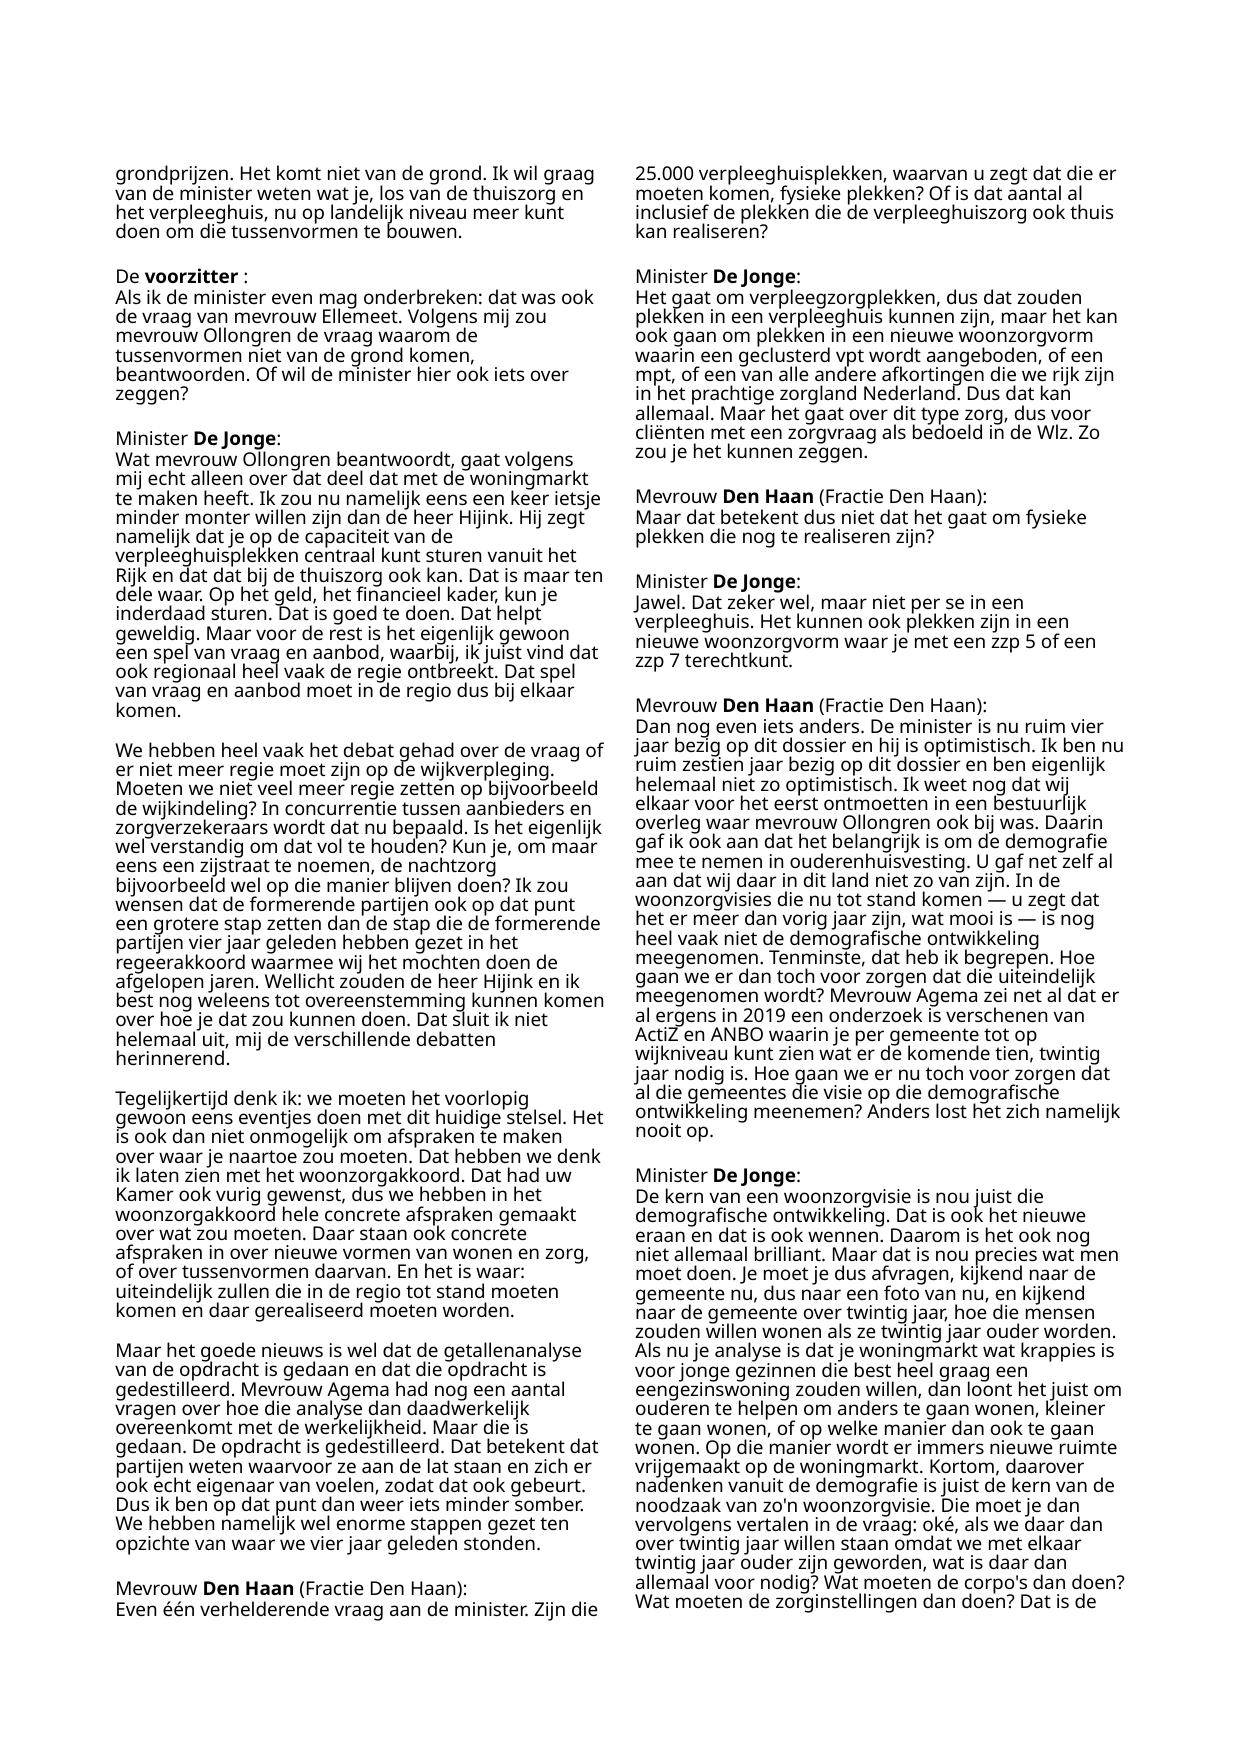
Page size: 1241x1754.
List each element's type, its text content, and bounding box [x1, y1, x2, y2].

text 25.000 verpleeghuisplekken, waarvan u zegt dat die er moeten komen, fysieke plekken? Of is dat aantal al inclusief de plekken die de verpleeghuiszorg ook thuis kan realiseren? [635, 165, 1125, 242]
text Minister De Jonge: [635, 568, 1125, 594]
text Maar het goede nieuws is wel dat de getallenanalyse van de opdracht is gedaan en dat die opdracht is gedestilleerd. Mevrouw Agema had nog een aantal vragen over hoe die analyse dan daadwerkelijk overeenkomt met de werkelijkheid. Maar die is gedaan. De opdracht is gedestilleerd. Dat betekent dat partijen weten waarvoor ze aan de lat staan en zich er ook echt eigenaar van voelen, zodat dat ook gebeurt. Dus ik ben op dat punt dan weer iets minder somber. We hebben namelijk wel enorme stappen gezet ten opzichte van waar we vier jaar geleden stonden. [115, 1342, 605, 1554]
text Mevrouw Den Haan (Fractie Den Haan): [115, 1575, 605, 1601]
text Jawel. Dat zeker wel, maar niet per se in een verpleeghuis. Het kunnen ook plekken zijn in een nieuwe woonzorgvorm waar je met een zzp 5 of een zzp 7 terechtkunt. [635, 594, 1125, 671]
text We hebben heel vaak het debat gehad over de vraag of er niet meer regie moet zijn op de wijkverpleging. Moeten we niet veel meer regie zetten op bijvoorbeeld de wijkindeling? In concurrentie tussen aanbieders en zorgverzekeraars wordt dat nu bepaald. Is het eigenlijk wel verstandig om dat vol te houden? Kun je, om maar eens een zijstraat te noemen, de nachtzorg bijvoorbeeld wel op die manier blijven doen? Ik zou wensen dat de formerende partijen ook op dat punt een grotere stap zetten dan de stap die de formerende partijen vier jaar geleden hebben gezet in het regeerakkoord waarmee wij het mochten doen de afgelopen jaren. Wellicht zouden de heer Hijink en ik best nog weleens tot overeenstemming kunnen komen over hoe je dat zou kunnen doen. Dat sluit ik niet helemaal uit, mij de verschillende debatten herinnerend. [115, 742, 605, 1069]
text Het gaat om verpleegzorgplekken, dus dat zouden plekken in een verpleeghuis kunnen zijn, maar het kan ook gaan om plekken in een nieuwe woonzorgvorm waarin een geclusterd vpt wordt aangeboden, of een mpt, of een van alle andere afkortingen die we rijk zijn in het prachtige zorgland Nederland. Dus dat kan allemaal. Maar het gaat over dit type zorg, dus voor cliënten met een zorgvraag als bedoeld in de Wlz. Zo zou je het kunnen zeggen. [635, 289, 1125, 462]
text Als ik de minister even mag onderbreken: dat was ook de vraag van mevrouw Ellemeet. Volgens mij zou mevrouw Ollongren de vraag waarom de tussenvormen niet van de grond komen, beantwoorden. Of wil de minister hier ook iets over zeggen? [115, 289, 605, 404]
text Wat mevrouw Ollongren beantwoordt, gaat volgens mij echt alleen over dat deel dat met de woningmarkt te maken heeft. Ik zou nu namelijk eens een keer ietsje minder monter willen zijn dan de heer Hijink. Hij zegt namelijk dat je op de capaciteit van de verpleeghuisplekken centraal kunt sturen vanuit het Rijk en dat dat bij de thuiszorg ook kan. Dat is maar ten dele waar. Op het geld, het financieel kader, kun je inderdaad sturen. Dat is goed te doen. Dat helpt geweldig. Maar voor de rest is het eigenlijk gewoon een spel van vraag en aanbod, waarbij, ik juist vind dat ook regionaal heel vaak de regie ontbreekt. Dat spel van vraag en aanbod moet in de regio dus bij elkaar komen. [115, 451, 605, 721]
text De kern van een woonzorgvisie is nou juist die demografische ontwikkeling. Dat is ook het nieuwe eraan en dat is ook wennen. Daarom is het ook nog niet allemaal brilliant. Maar dat is nou precies wat men moet doen. Je moet je dus afvragen, kijkend naar de gemeente nu, dus naar een foto van nu, en kijkend naar de gemeente over twintig jaar, hoe die mensen zouden willen wonen als ze twintig jaar ouder worden. Als nu je analyse is dat je woningmarkt wat krappies is voor jonge gezinnen die best heel graag een eengezinswoning zouden willen, dan loont het juist om ouderen te helpen om anders te gaan wonen, kleiner te gaan wonen, of op welke manier dan ook te gaan wonen. Op die manier wordt er immers nieuwe ruimte vrijgemaakt op de woningmarkt. Kortom, daarover nadenken vanuit de demografie is juist de kern van de noodzaak van zo'n woonzorgvisie. Die moet je dan vervolgens vertalen in de vraag: oké, als we daar dan over twintig jaar willen staan omdat we met elkaar twintig jaar ouder zijn geworden, wat is daar dan allemaal voor nodig? Wat moeten de corpo's dan doen? Wat moeten de zorginstellingen dan doen? Dat is de [635, 1188, 1125, 1612]
text Minister De Jonge: [115, 425, 605, 451]
text De voorzitter : [115, 263, 605, 289]
text grondprijzen. Het komt niet van de grond. Ik wil graag van de minister weten wat je, los van de thuiszorg en het verpleeghuis, nu op landelijk niveau meer kunt doen om die tussenvormen te bouwen. [115, 165, 605, 242]
text Tegelijkertijd denk ik: we moeten het voorlopig gewoon eens eventjes doen met dit huidige stelsel. Het is ook dan niet onmogelijk om afspraken te maken over waar je naartoe zou moeten. Dat hebben we denk ik laten zien met het woonzorgakkoord. Dat had uw Kamer ook vurig gewenst, dus we hebben in het woonzorgakkoord hele concrete afspraken gemaakt over wat zou moeten. Daar staan ook concrete afspraken in over nieuwe vormen van wonen en zorg, of over tussenvormen daarvan. En het is waar: uiteindelijk zullen die in de regio tot stand moeten komen en daar gerealiseerd moeten worden. [115, 1090, 605, 1321]
text Mevrouw Den Haan (Fractie Den Haan): [635, 692, 1125, 718]
text Minister De Jonge: [635, 263, 1125, 289]
text Even één verhelderende vraag aan de minister. Zijn die [115, 1601, 605, 1620]
text Maar dat betekent dus niet dat het gaat om fysieke plekken die nog te realiseren zijn? [635, 509, 1125, 547]
text Mevrouw Den Haan (Fractie Den Haan): [635, 483, 1125, 509]
text Minister De Jonge: [635, 1162, 1125, 1188]
text Dan nog even iets anders. De minister is nu ruim vier jaar bezig op dit dossier en hij is optimistisch. Ik ben nu ruim zestien jaar bezig op dit dossier en ben eigenlijk helemaal niet zo optimistisch. Ik weet nog dat wij elkaar voor het eerst ontmoetten in een bestuurlijk overleg waar mevrouw Ollongren ook bij was. Daarin gaf ik ook aan dat het belangrijk is om de demografie mee te nemen in ouderenhuisvesting. U gaf net zelf al aan dat wij daar in dit land niet zo van zijn. In de woonzorgvisies die nu tot stand komen — u zegt dat het er meer dan vorig jaar zijn, wat mooi is — is nog heel vaak niet de demografische ontwikkeling meegenomen. Tenminste, dat heb ik begrepen. Hoe gaan we er dan toch voor zorgen dat die uiteindelijk meegenomen wordt? Mevrouw Agema zei net al dat er al ergens in 2019 een onderzoek is verschenen van ActiZ en ANBO waarin je per gemeente tot op wijkniveau kunt zien wat er de komende tien, twintig jaar nodig is. Hoe gaan we er nu toch voor zorgen dat al die gemeentes die visie op die demografische ontwikkeling meenemen? Anders lost het zich namelijk nooit op. [635, 718, 1125, 1142]
